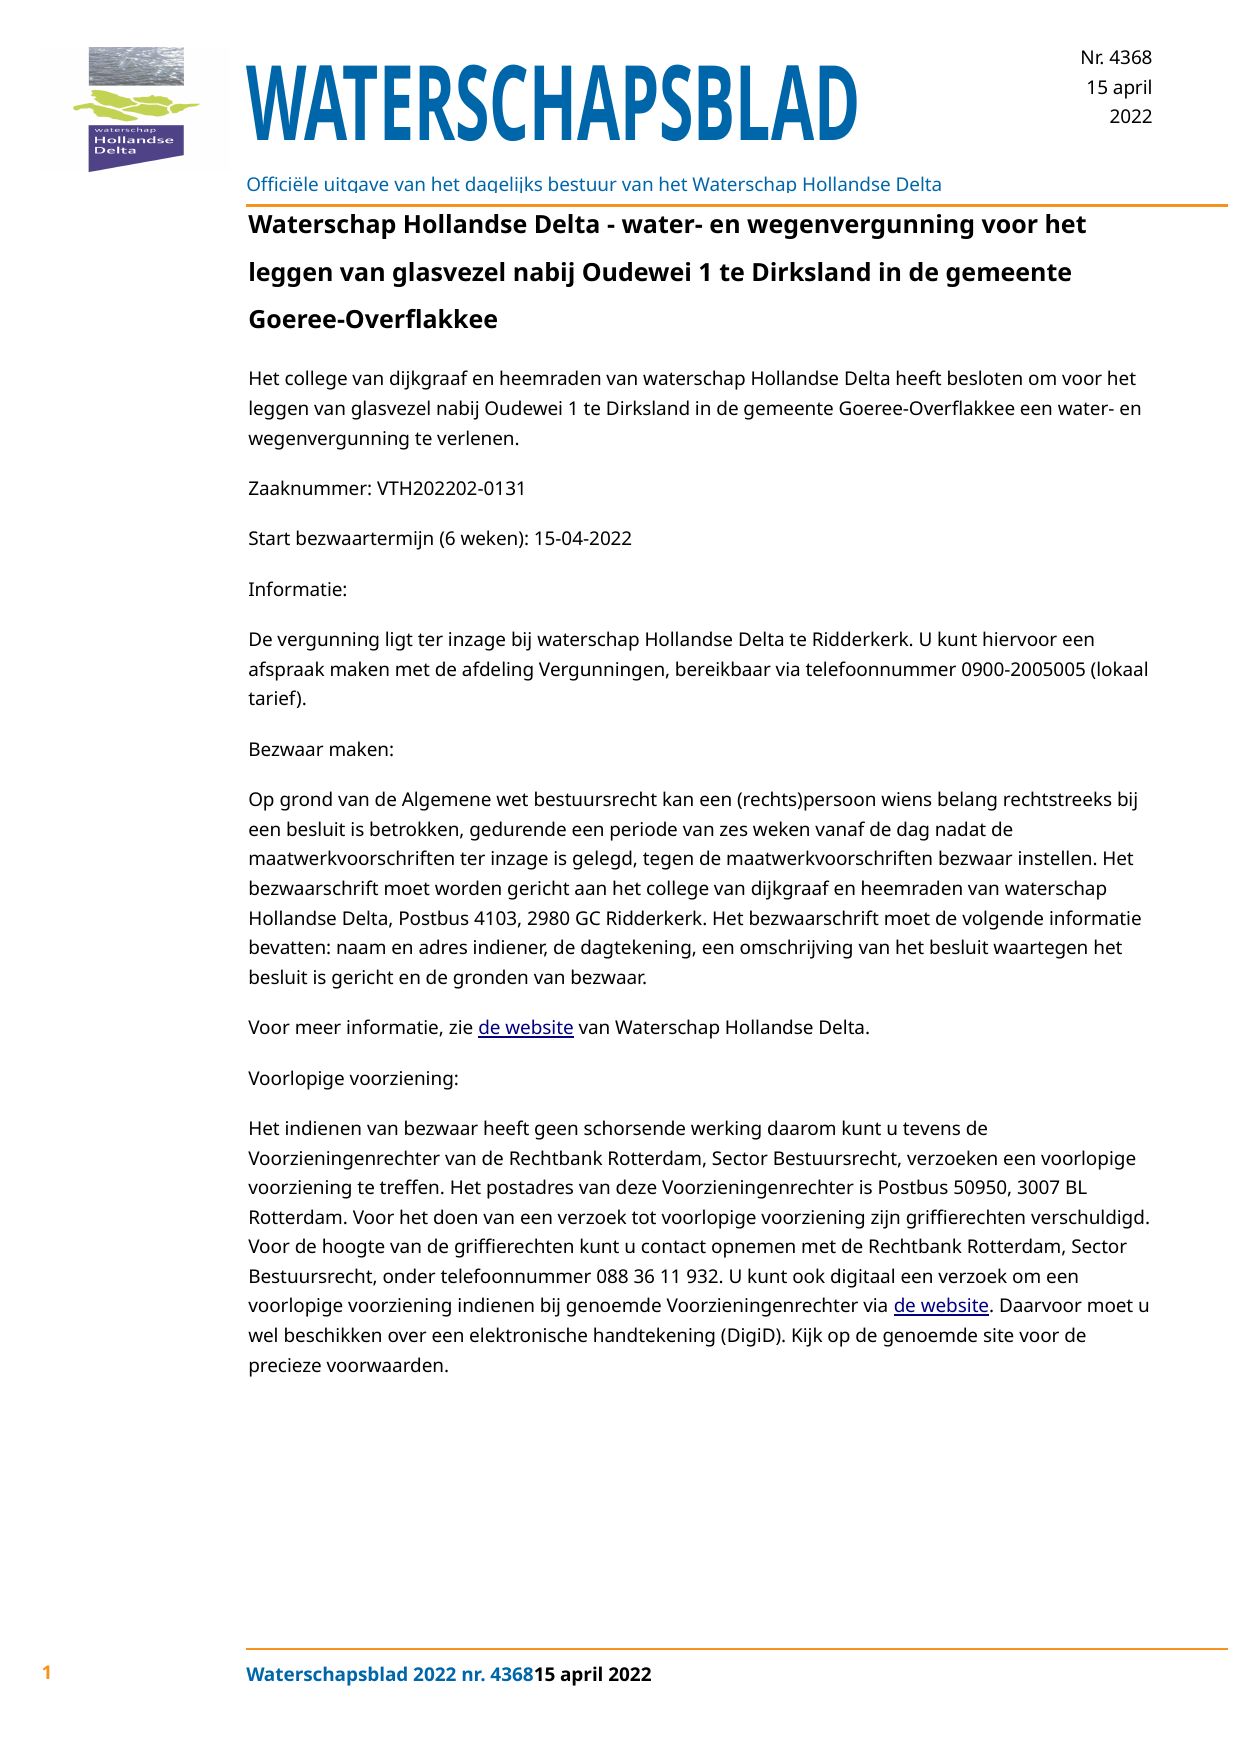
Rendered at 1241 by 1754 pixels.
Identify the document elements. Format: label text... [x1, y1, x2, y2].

text Waterschap Hollandse Delta - water- en wegenvergunning voor het leggen van glasvezel nabij Oudewei 1 te Dirksland in de gemeente Goeree-Overflakkee [248, 207, 1152, 336]
text Informatie: [248, 576, 1152, 602]
text Bezwaar maken: [248, 736, 1152, 762]
text Voorlopige voorziening: [248, 1065, 1152, 1090]
text Zaaknummer: VTH202202-0131 [248, 475, 1152, 501]
text Het college van dijkgraaf en heemraden van waterschap Hollandse Delta heeft besloten om voor het leggen van glasvezel nabij Oudewei 1 te Dirksland in de gemeente Goeree-Overflakkee een water- en wegenvergunning te verlenen. [248, 366, 1152, 450]
text Op grond van de Algemene wet bestuursrecht kan een (rechts)persoon wiens belang rechtstreeks bij een besluit is betrokken, gedurende een periode van zes weken vanaf de dag nadat de maatwerkvoorschriften ter inzage is gelegd, tegen de maatwerkvoorschriften bezwaar instellen. Het bezwaarschrift moet worden gericht aan het college van dijkgraaf en heemraden van waterschap Hollandse Delta, Postbus 4103, 2980 GC Ridderkerk. Het bezwaarschrift moet de volgende informatie bevatten: naam en adres indiener, de dagtekening, een omschrijving van het besluit waartegen het besluit is gericht en de gronden van bezwaar. [248, 786, 1152, 989]
text De vergunning ligt ter inzage bij waterschap Hollandse Delta te Ridderkerk. U kunt hiervoor een afspraak maken met de afdeling Vergunningen, bereikbaar via telefoonnummer 0900-2005005 (lokaal tarief). [248, 626, 1152, 711]
picture [41, 47, 231, 172]
text Voor meer informatie, zie de website van Waterschap Hollandse Delta. [248, 1014, 1152, 1040]
text Het indienen van bezwaar heeft geen schorsende werking daarom kunt u tevens de Voorzieningenrechter van de Rechtbank Rotterdam, Sector Bestuursrecht, verzoeken een voorlopige voorziening te treffen. Het postadres van deze Voorzieningenrechter is Postbus 50950, 3007 BL Rotterdam. Voor het doen van een verzoek tot voorlopige voorziening zijn griffierechten verschuldigd. Voor de hoogte van de griffierechten kunt u contact opnemen met de Rechtbank Rotterdam, Sector Bestuursrecht, onder telefoonnummer 088 36 11 932. U kunt ook digitaal een verzoek om een voorlopige voorziening indienen bij genoemde Voorzieningenrechter via de website. Daarvoor moet u wel beschikken over een elektronische handtekening (DigiD). Kijk op de genoemde site voor de precieze voorwaarden. [248, 1115, 1152, 1377]
text Start bezwaartermijn (6 weken): 15-04-2022 [248, 526, 1152, 551]
